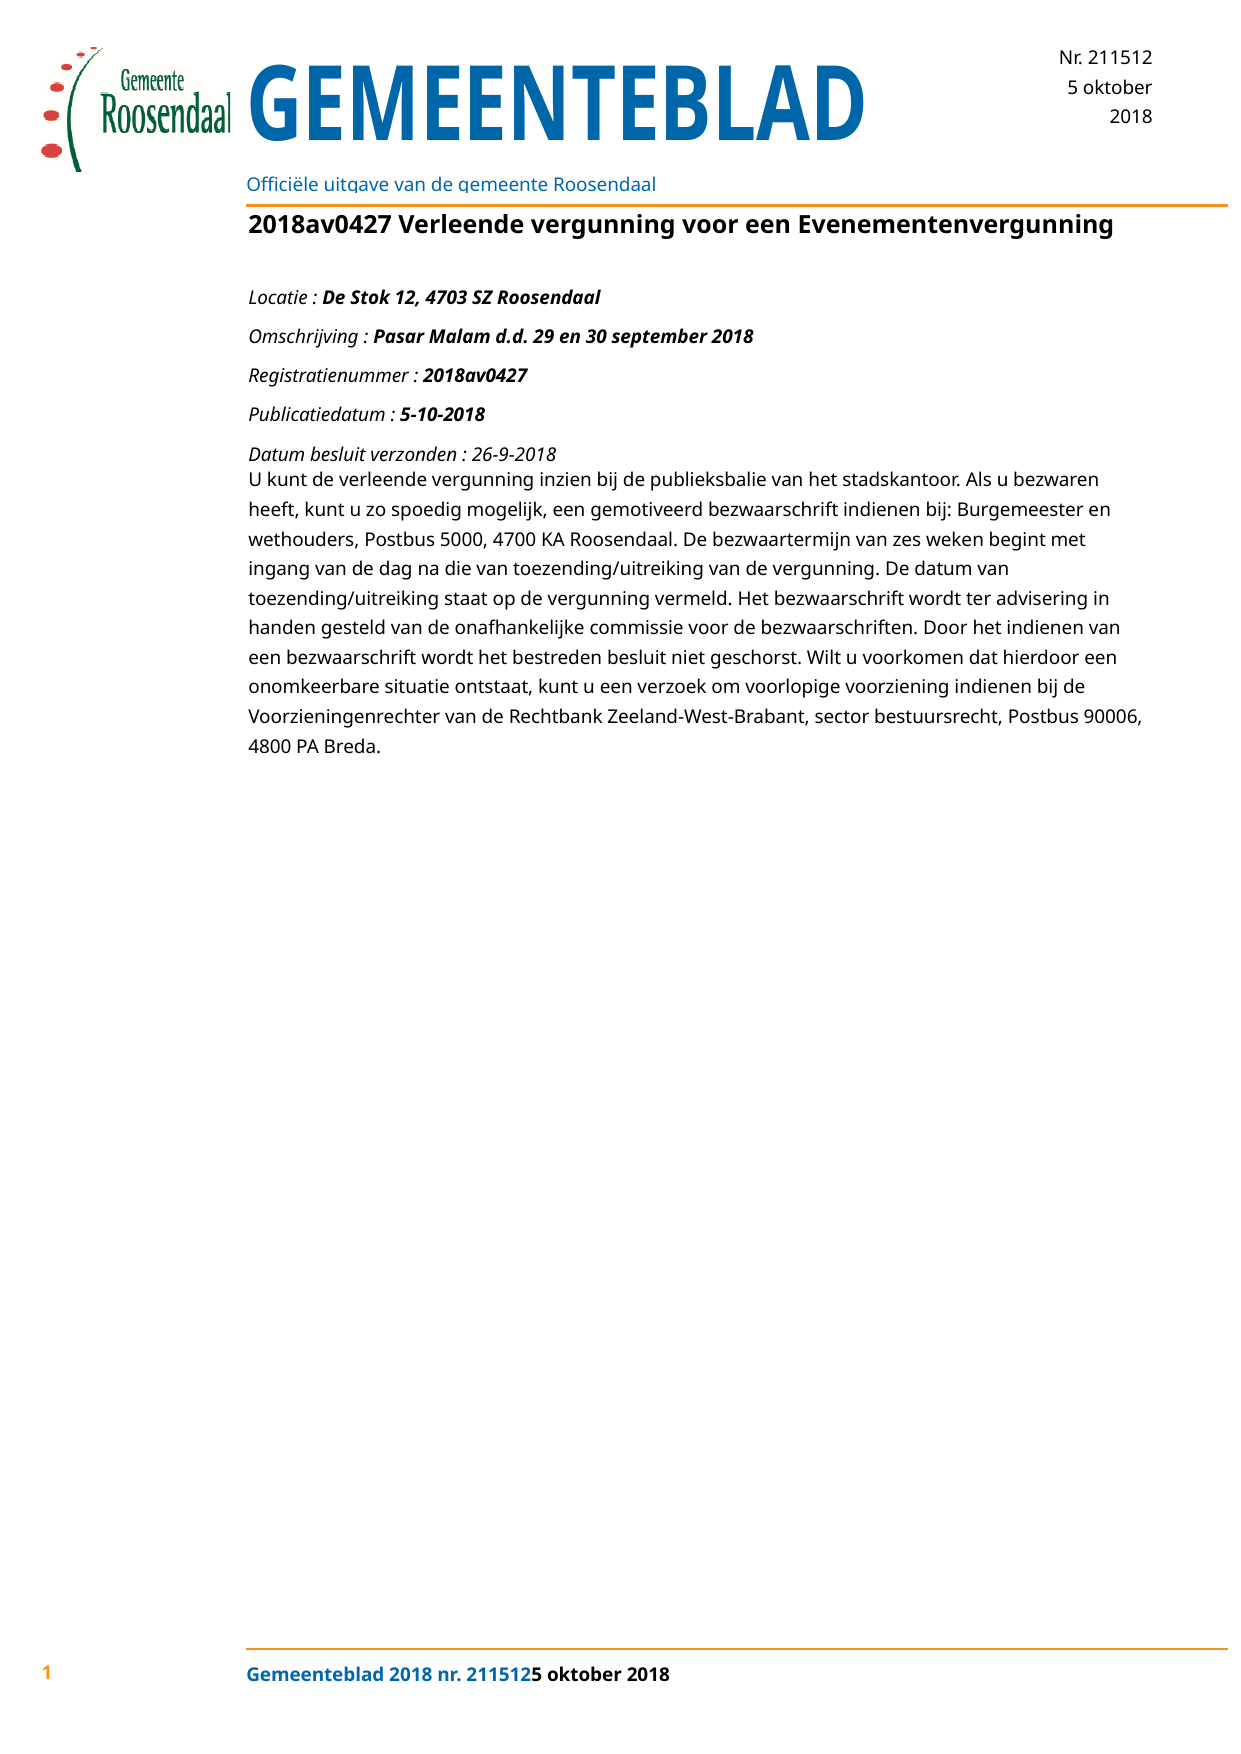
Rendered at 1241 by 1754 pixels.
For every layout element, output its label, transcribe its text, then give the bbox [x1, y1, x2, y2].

text U kunt de verleende vergunning inzien bij de publieksbalie van het stadskantoor. Als u bezwaren heeft, kunt u zo spoedig mogelijk, een gemotiveerd bezwaarschrift indienen bij: Burgemeester en wethouders, Postbus 5000, 4700 KA Roosendaal. De bezwaartermijn van zes weken begint met ingang van de dag na die van toezending/uitreiking van de vergunning. De datum van toezending/uitreiking staat op de vergunning vermeld. Het bezwaarschrift wordt ter advisering in handen gesteld van de onafhankelijke commissie voor de bezwaarschriften. Door het indienen van een bezwaarschrift wordt het bestreden besluit niet geschorst. Wilt u voorkomen dat hierdoor een onomkeerbare situatie ontstaat, kunt u een verzoek om voorlopige voorziening indienen bij de Voorzieningenrechter van de Rechtbank Zeeland-West-Brabant, sector bestuursrecht, Postbus 90006, 4800 PA Breda. [248, 467, 1152, 759]
text Publicatiedatum : 5-10-2018 [248, 402, 1152, 427]
text Registratienummer : 2018av0427 [248, 362, 1152, 388]
text Omschrijving : Pasar Malam d.d. 29 en 30 september 2018 [248, 323, 1152, 349]
text 2018av0427 Verleende vergunning voor een Evenementenvergunning [248, 207, 1152, 241]
picture [41, 47, 231, 172]
text Datum besluit verzonden : 26-9-2018 [248, 441, 1152, 467]
text Locatie : De Stok 12, 4703 SZ Roosendaal [248, 284, 1152, 309]
